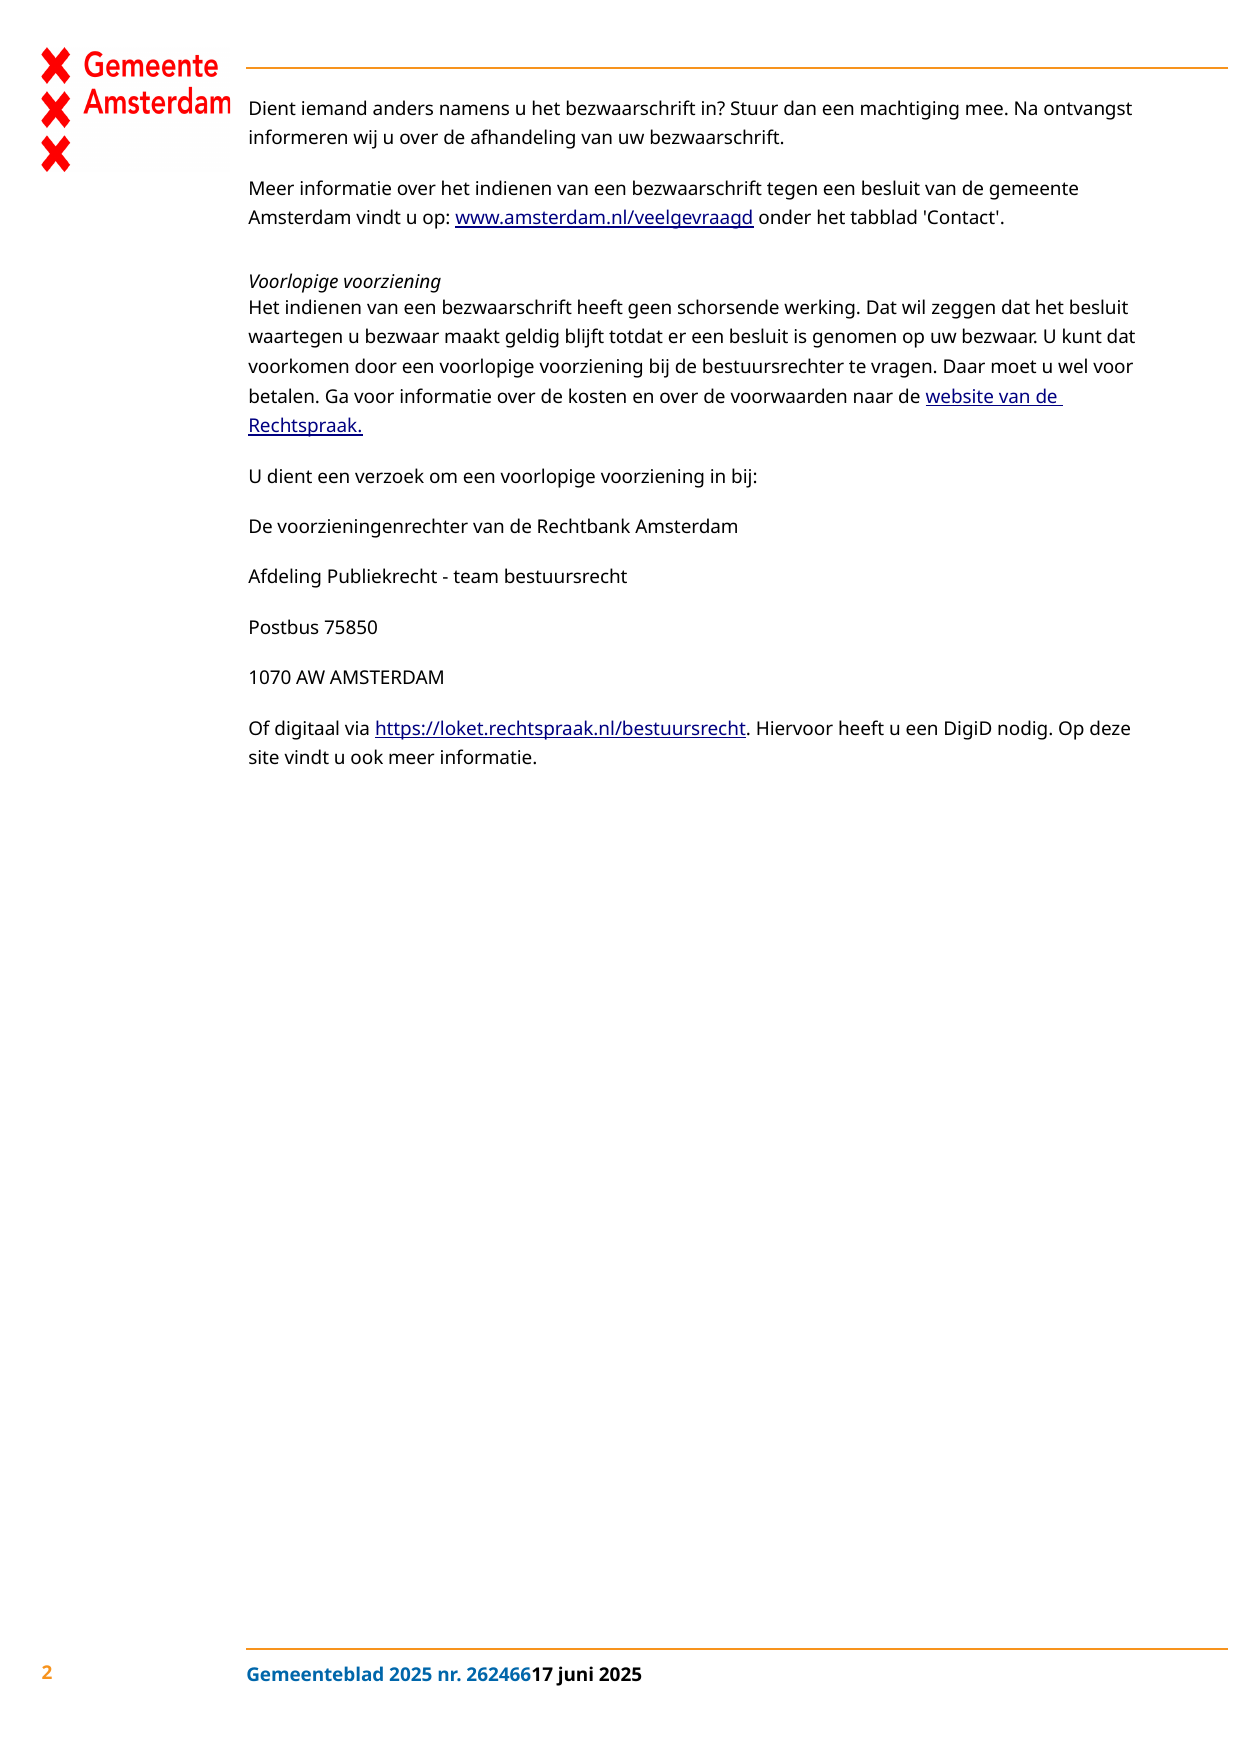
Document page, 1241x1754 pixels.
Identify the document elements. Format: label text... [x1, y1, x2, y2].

text Postbus 75850 [248, 614, 1152, 640]
text Het indienen van een bezwaarschrift heeft geen schorsende werking. Dat wil zeggen dat het besluit waartegen u bezwaar maakt geldig blijft totdat er een besluit is genomen op uw bezwaar. U kunt dat voorkomen door een voorlopige voorziening bij de bestuursrechter te vragen. Daar moet u wel voor betalen. Ga voor informatie over de kosten en over de voorwaarden naar de website van de Rechtspraak. [248, 294, 1152, 438]
text Afdeling Publiekrecht - team bestuursrecht [248, 564, 1152, 589]
text Dient iemand anders namens u het bezwaarschrift in? Stuur dan een machtiging mee. Na ontvangst informeren wij u over de afhandeling van uw bezwaarschrift. [248, 95, 1152, 150]
text 1070 AW AMSTERDAM [248, 664, 1152, 690]
text De voorzieningenrechter van de Rechtbank Amsterdam [248, 513, 1152, 539]
text Voorlopige voorziening [248, 268, 1152, 294]
text Meer informatie over het indienen van een bezwaarschrift tegen een besluit van de gemeente Amsterdam vindt u op: www.amsterdam.nl/veelgevraagd onder het tabblad 'Contact'. [248, 175, 1152, 230]
text U dient een verzoek om een voorlopige voorziening in bij: [248, 463, 1152, 488]
picture [41, 47, 231, 172]
text Of digitaal via https://loket.rechtspraak.nl/bestuursrecht. Hiervoor heeft u een DigiD nodig. Op deze site vindt u ook meer informatie. [248, 715, 1152, 770]
